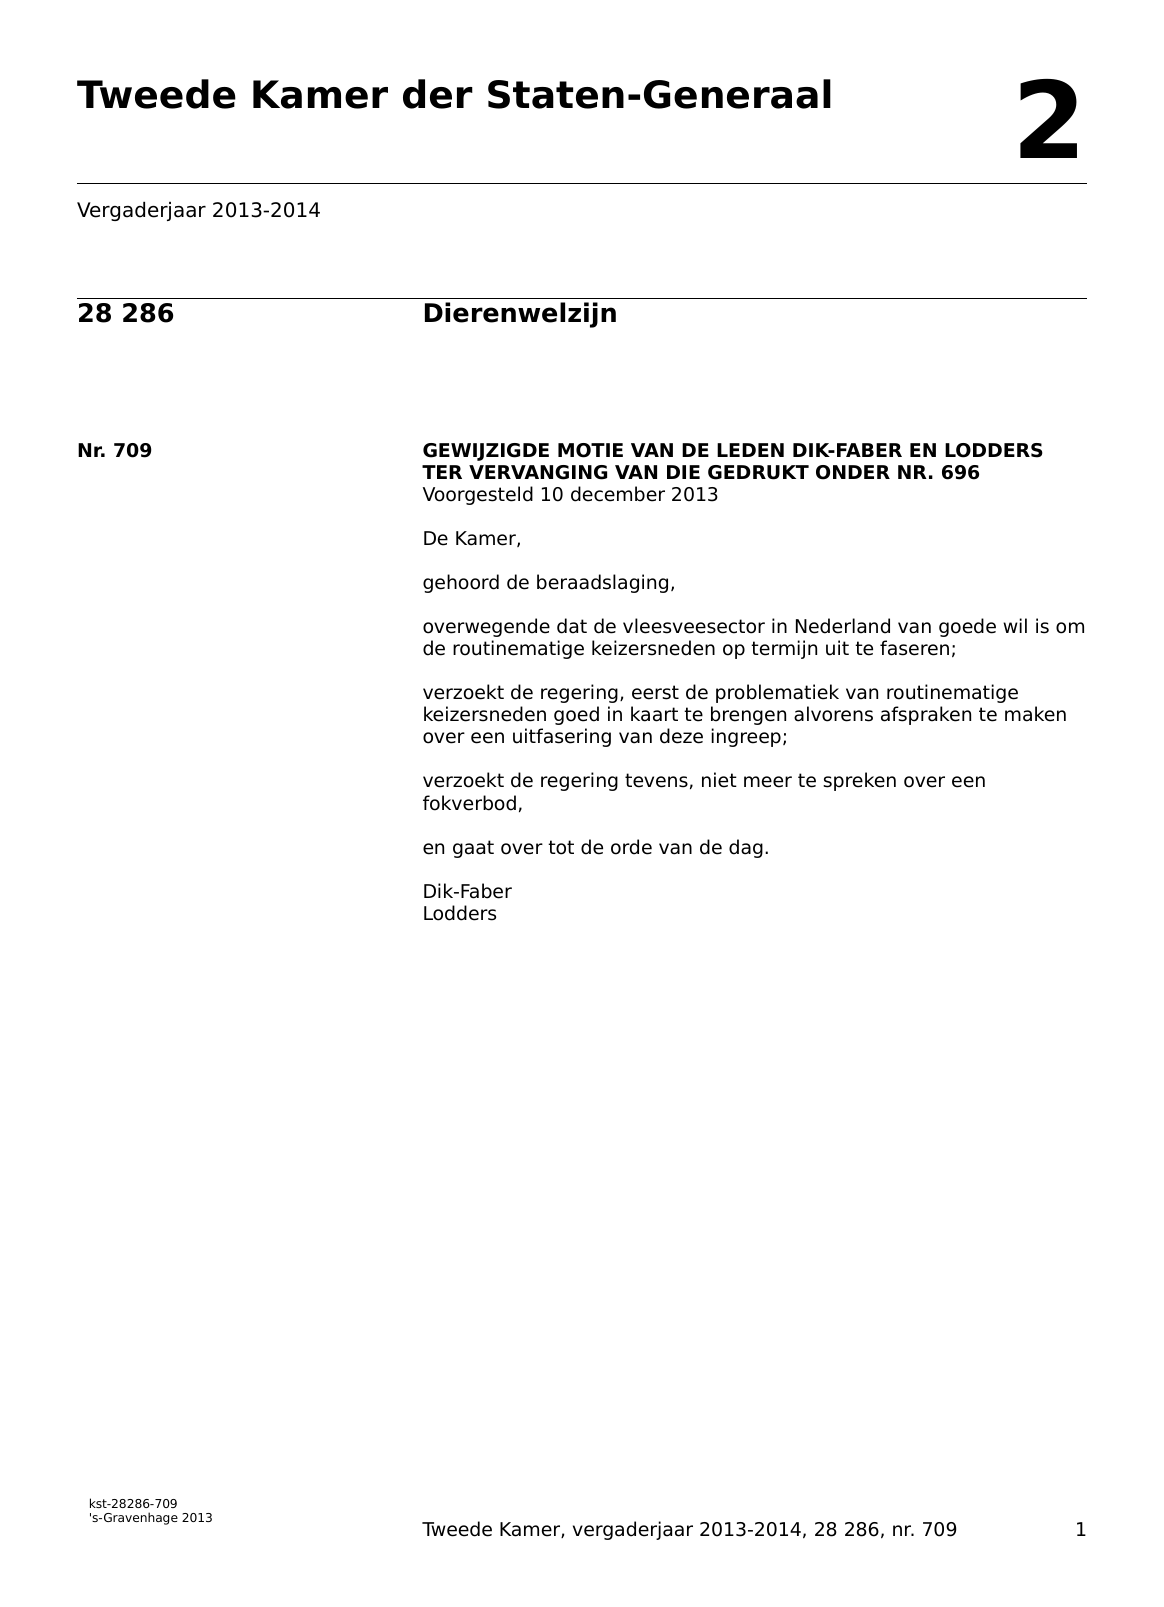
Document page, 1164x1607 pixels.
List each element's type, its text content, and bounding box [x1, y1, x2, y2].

subtitle Nr. 709 GEWIJZIGDE MOTIE VAN DE LEDEN DIK-FABER EN LODDERS TER VERVANGING VAN DIE GEDRUKT ONDER NR. 696 [77, 440, 1087, 484]
text verzoekt de regering tevens, niet meer te spreken over een fokverbod, [422, 770, 1087, 814]
text De Kamer, [422, 528, 1087, 550]
text Voorgesteld 10 december 2013 [422, 484, 1087, 506]
text kst-28286-709 [88, 1497, 323, 1511]
text Dik-Faber [422, 881, 1087, 903]
text gehoord de beraadslaging, [422, 572, 1087, 594]
text overwegende dat de vleesveesector in Nederland van goede wil is om de routinematige keizersneden op termijn uit te faseren; [422, 616, 1087, 660]
table_header Tweede Kamer der Staten-Generaal [77, 59, 886, 183]
text en gaat over tot de orde van de dag. [422, 837, 1087, 858]
text Lodders [422, 903, 1087, 925]
table_header 2 [886, 59, 1087, 183]
text verzoekt de regering, eerst de problematiek van routinematige keizersneden goed in kaart te brengen alvorens afspraken te maken over een uitfasering van deze ingreep; [422, 682, 1087, 748]
subtitle 28 286 Dierenwelzijn [77, 299, 1087, 329]
table_cell Vergaderjaar 2013-2014 [77, 184, 1087, 298]
text 's-Gravenhage 2013 [88, 1511, 323, 1525]
